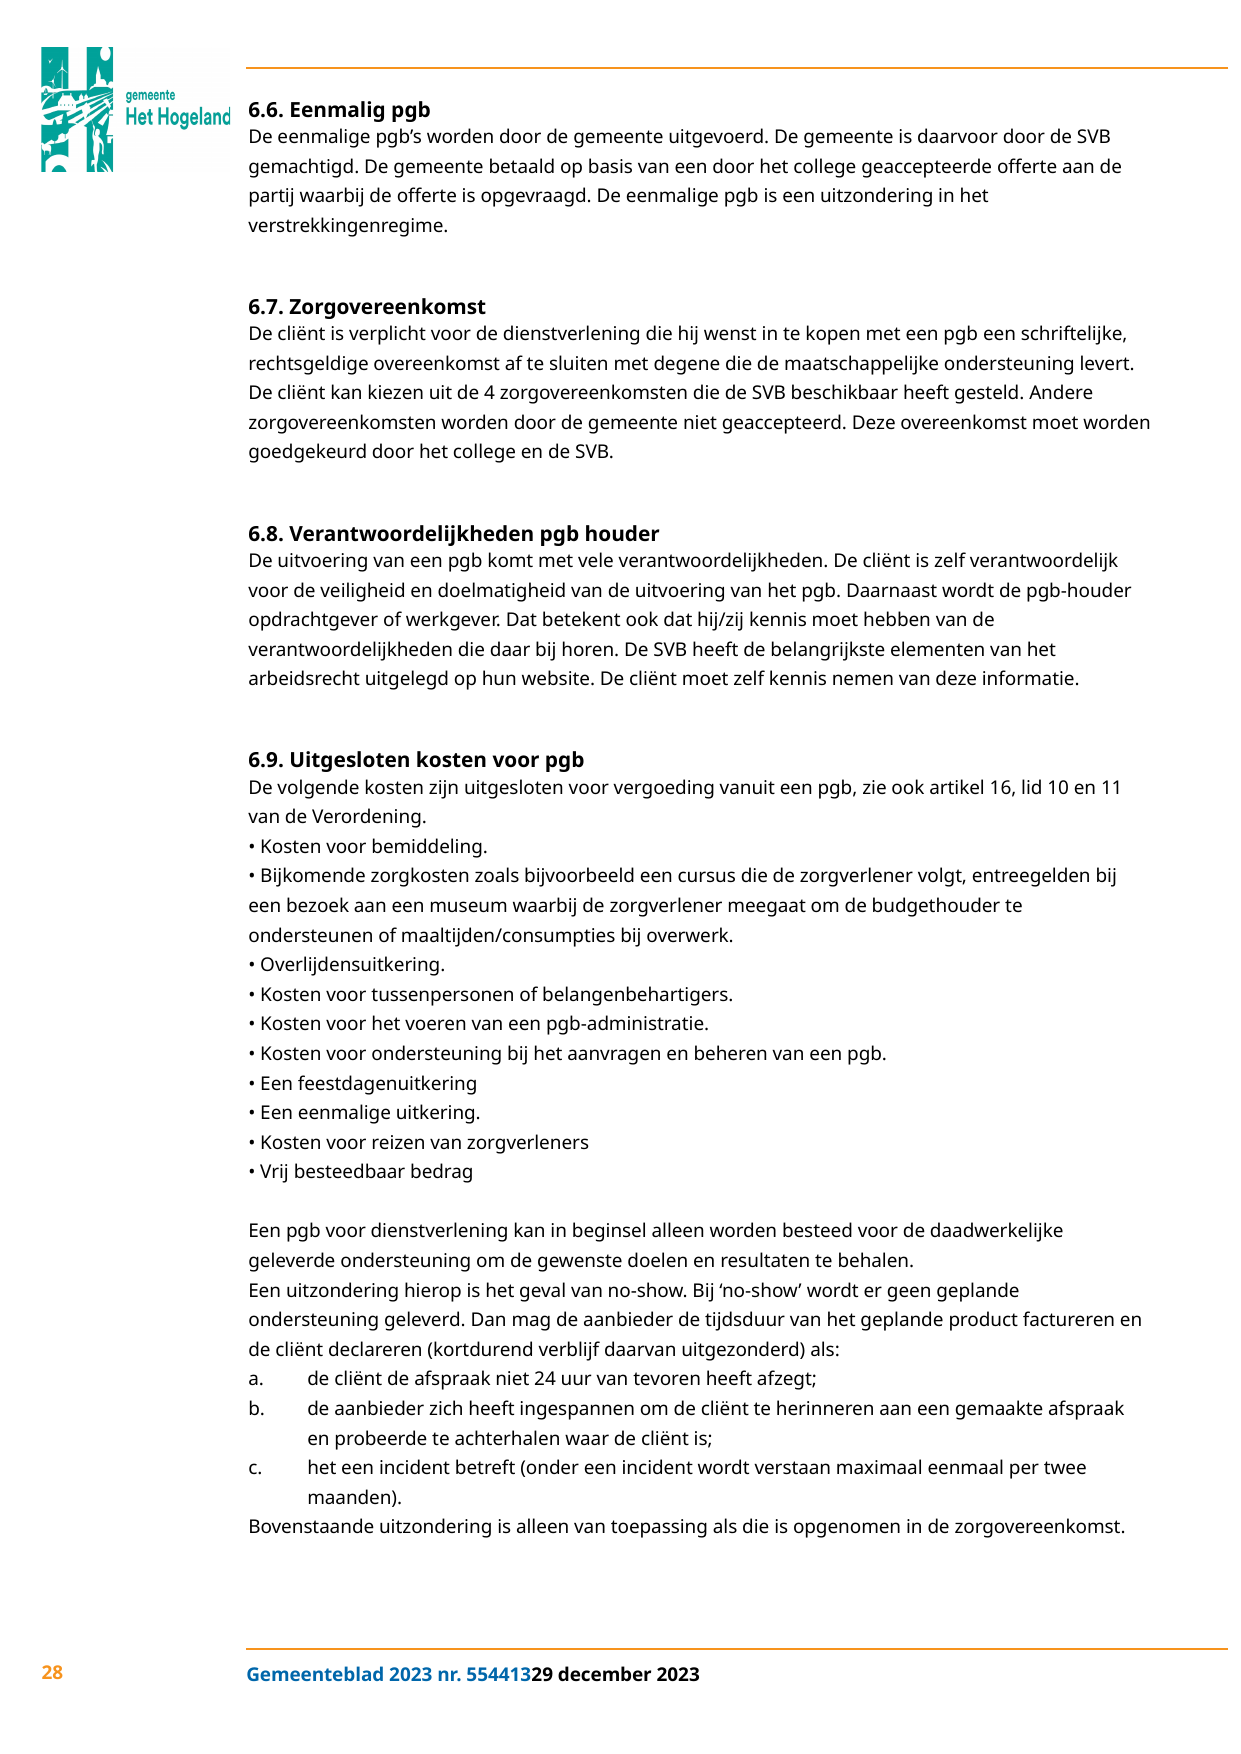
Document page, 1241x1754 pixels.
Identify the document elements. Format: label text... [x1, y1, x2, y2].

text • Een feestdagenuitkering [248, 1070, 1152, 1096]
text • Overlijdensuitkering. [248, 951, 1152, 977]
text Een uitzondering hierop is het geval van no-show. Bij ‘no-show’ wordt er geen geplande ondersteuning geleverd. Dan mag de aanbieder de tijdsduur van het geplande product factureren en de cliënt declareren (kortdurend verblijf daarvan uitgezonderd) als: [248, 1277, 1152, 1362]
list de cliënt de afspraak niet 24 uur van tevoren heeft afzegt; [248, 1366, 1152, 1391]
text 6.6. Eenmalig pgb [248, 95, 1152, 123]
text • Kosten voor het voeren van een pgb-administratie. [248, 1011, 1152, 1036]
text Een pgb voor dienstverlening kan in beginsel alleen worden besteed voor de daadwerkelijke geleverde ondersteuning om de gewenste doelen en resultaten te behalen. [248, 1218, 1152, 1273]
text De volgende kosten zijn uitgesloten voor vergoeding vanuit een pgb, zie ook artikel 16, lid 10 en 11 van de Verordening. [248, 774, 1152, 829]
text De eenmalige pgb’s worden door de gemeente uitgevoerd. De gemeente is daarvoor door de SVB gemachtigd. De gemeente betaald op basis van een door het college geaccepteerde offerte aan de partij waarbij de offerte is opgevraagd. De eenmalige pgb is een uitzondering in het verstrekkingenregime. [248, 123, 1152, 238]
text • Kosten voor bemiddeling. [248, 833, 1152, 859]
text 6.9. Uitgesloten kosten voor pgb [248, 746, 1152, 774]
text • Kosten voor reizen van zorgverleners [248, 1129, 1152, 1155]
list het een incident betreft (onder een incident wordt verstaan maximaal eenmaal per twee maanden). [248, 1454, 1152, 1510]
text 6.7. Zorgovereenkomst [248, 292, 1152, 320]
text • Een eenmalige uitkering. [248, 1099, 1152, 1125]
text 6.8. Verantwoordelijkheden pgb houder [248, 519, 1152, 547]
text De uitvoering van een pgb komt met vele verantwoordelijkheden. De cliënt is zelf verantwoordelijk voor de veiligheid en doelmatigheid van de uitvoering van het pgb. Daarnaast wordt de pgb-houder opdrachtgever of werkgever. Dat betekent ook dat hij/zij kennis moet hebben van de verantwoordelijkheden die daar bij horen. De SVB heeft de belangrijkste elementen van het arbeidsrecht uitgelegd op hun website. De cliënt moet zelf kennis nemen van deze informatie. [248, 547, 1152, 691]
text Bovenstaande uitzondering is alleen van toepassing als die is opgenomen in de zorgovereenkomst. [248, 1513, 1152, 1539]
list de aanbieder zich heeft ingespannen om de cliënt te herinneren aan een gemaakte afspraak en probeerde te achterhalen waar de cliënt is; [248, 1395, 1152, 1451]
text • Kosten voor ondersteuning bij het aanvragen en beheren van een pgb. [248, 1040, 1152, 1066]
text • Kosten voor tussenpersonen of belangenbehartigers. [248, 981, 1152, 1007]
text De cliënt is verplicht voor de dienstverlening die hij wenst in te kopen met een pgb een schriftelijke, rechtsgeldige overeenkomst af te sluiten met degene die de maatschappelijke ondersteuning levert. De cliënt kan kiezen uit de 4 zorgovereenkomsten die de SVB beschikbaar heeft gesteld. Andere zorgovereenkomsten worden door de gemeente niet geaccepteerd. Deze overeenkomst moet worden goedgekeurd door het college en de SVB. [248, 320, 1152, 464]
text • Bijkomende zorgkosten zoals bijvoorbeeld een cursus die de zorgverlener volgt, entreegelden bij een bezoek aan een museum waarbij de zorgverlener meegaat om de budgethouder te ondersteunen of maaltijden/consumpties bij overwerk. [248, 863, 1152, 948]
text • Vrij besteedbaar bedrag [248, 1158, 1152, 1184]
picture [41, 47, 231, 172]
